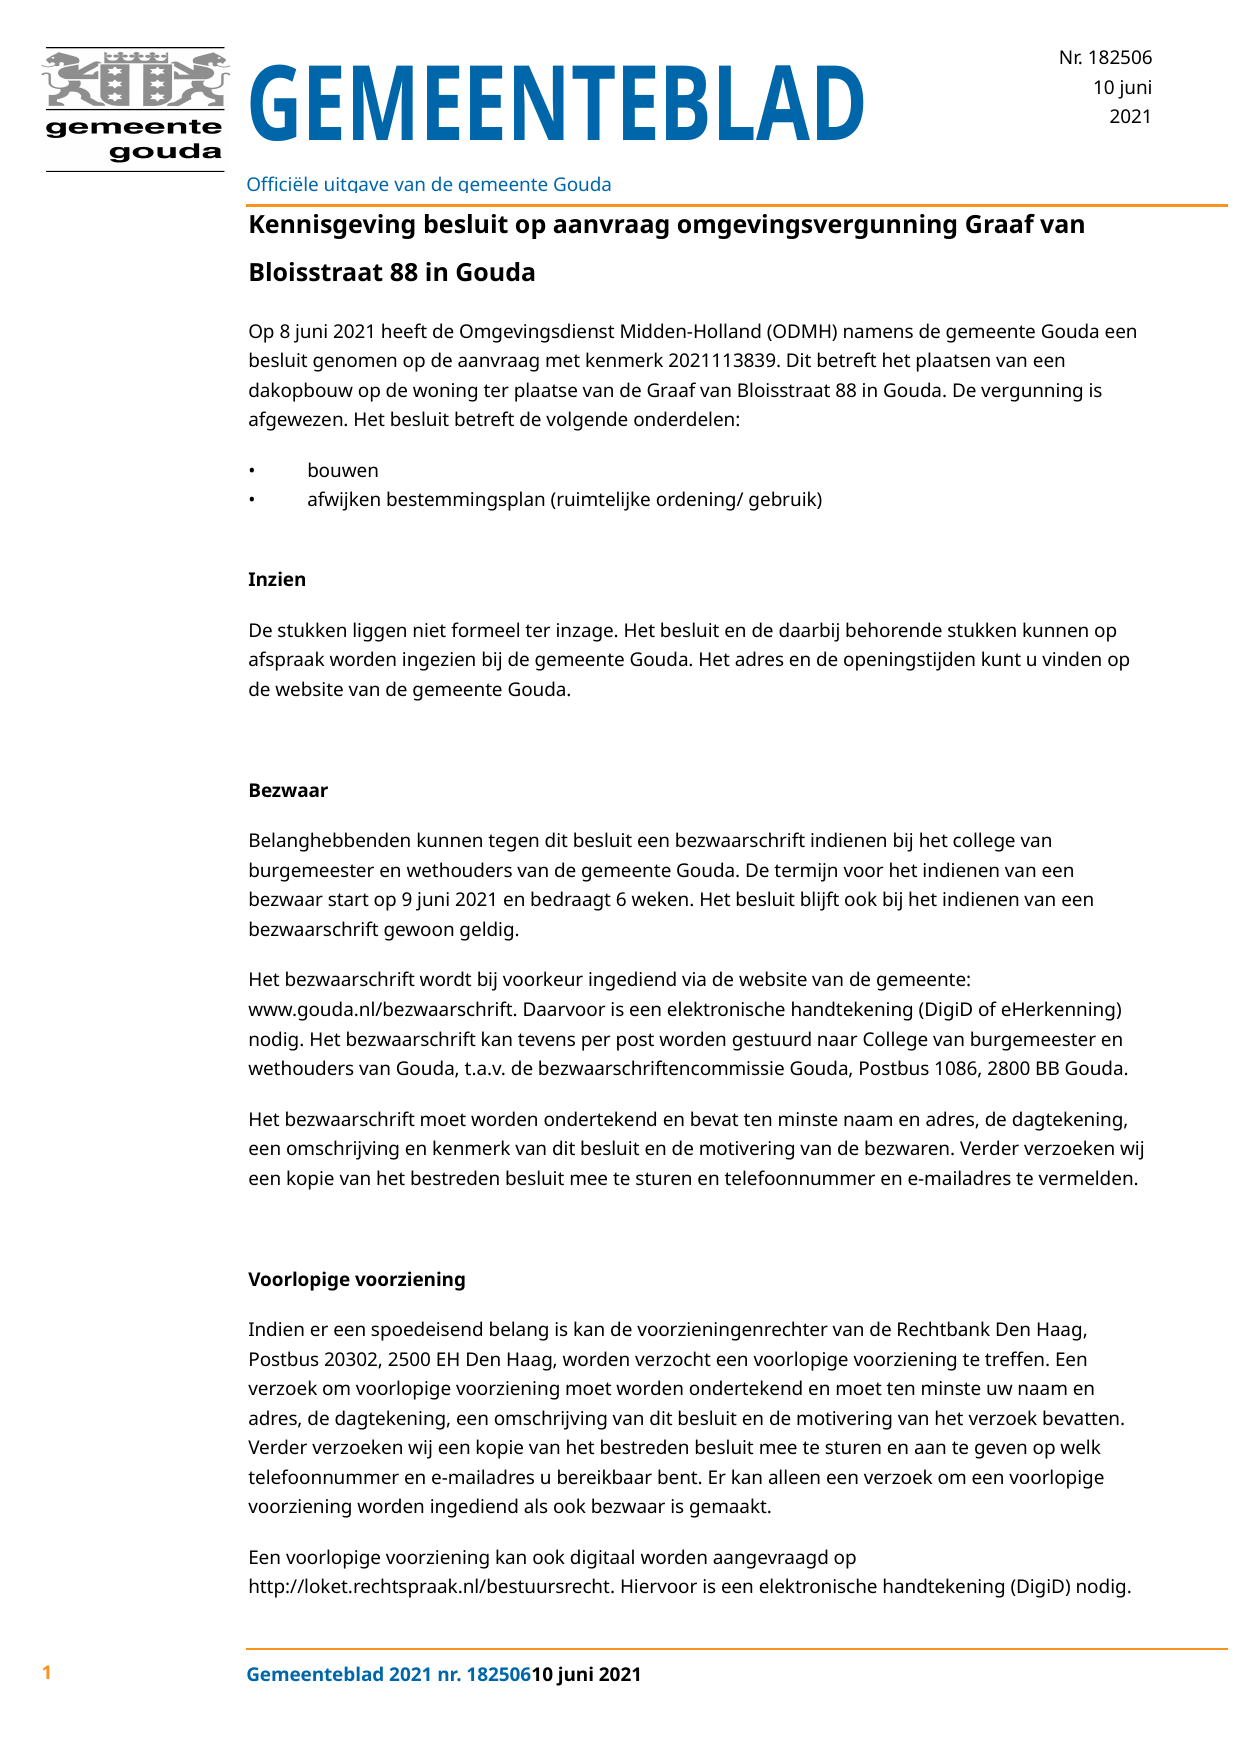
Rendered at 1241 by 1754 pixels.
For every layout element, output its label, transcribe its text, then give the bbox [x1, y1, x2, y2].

text Bezwaar [248, 777, 1152, 803]
text Inzien [248, 567, 1152, 592]
text De stukken liggen niet formeel ter inzage. Het besluit en de daarbij behorende stukken kunnen op afspraak worden ingezien bij de gemeente Gouda. Het adres en de openingstijden kunt u vinden op de website van de gemeente Gouda. [248, 617, 1152, 702]
picture [41, 47, 231, 172]
text Indien er een spoedeisend belang is kan de voorzieningenrechter van de Rechtbank Den Haag, Postbus 20302, 2500 EH Den Haag, worden verzocht een voorlopige voorziening te treffen. Een verzoek om voorlopige voorziening moet worden ondertekend en moet ten minste uw naam en adres, de dagtekening, een omschrijving van dit besluit en de motivering van het verzoek bevatten. Verder verzoeken wij een kopie van het bestreden besluit mee te sturen en aan te geven op welk telefoonnummer en e-mailadres u bereikbaar bent. Er kan alleen een verzoek om een voorlopige voorziening worden ingediend als ook bezwaar is gemaakt. [248, 1316, 1152, 1519]
text Belanghebbenden kunnen tegen dit besluit een bezwaarschrift indienen bij het college van burgemeester en wethouders van de gemeente Gouda. De termijn voor het indienen van een bezwaar start op 9 juni 2021 en bedraagt 6 weken. Het besluit blijft ook bij het indienen van een bezwaarschrift gewoon geldig. [248, 827, 1152, 942]
text Het bezwaarschrift moet worden ondertekend en bevat ten minste naam en adres, de dagtekening, een omschrijving en kenmerk van dit besluit en de motivering van de bezwaren. Verder verzoeken wij een kopie van het bestreden besluit mee te sturen en telefoonnummer en e-mailadres te vermelden. [248, 1106, 1152, 1191]
text Een voorlopige voorziening kan ook digitaal worden aangevraagd op http://loket.rechtspraak.nl/bestuursrecht. Hiervoor is een elektronische handtekening (DigiD) nodig. [248, 1544, 1152, 1599]
text Op 8 juni 2021 heeft de Omgevingsdienst Midden-Holland (ODMH) namens de gemeente Gouda een besluit genomen op de aanvraag met kenmerk 2021113839. Dit betreft het plaatsen van een dakopbouw op de woning ter plaatse van de Graaf van Bloisstraat 88 in Gouda. De vergunning is afgewezen. Het besluit betreft de volgende onderdelen: [248, 318, 1152, 432]
text Het bezwaarschrift wordt bij voorkeur ingediend via de website van de gemeente: www.gouda.nl/bezwaarschrift. Daarvoor is een elektronische handtekening (DigiD of eHerkenning) nodig. Het bezwaarschrift kan tevens per post worden gestuurd naar College van burgemeester en wethouders van Gouda, t.a.v. de bezwaarschriftencommissie Gouda, Postbus 1086, 2800 BB Gouda. [248, 967, 1152, 1081]
text Voorlopige voorziening [248, 1266, 1152, 1292]
list bouwen [248, 457, 1152, 483]
text Kennisgeving besluit op aanvraag omgevingsvergunning Graaf van Bloisstraat 88 in Gouda [248, 207, 1152, 288]
list afwijken bestemmingsplan (ruimtelijke ordening/ gebruik) [248, 487, 1152, 512]
